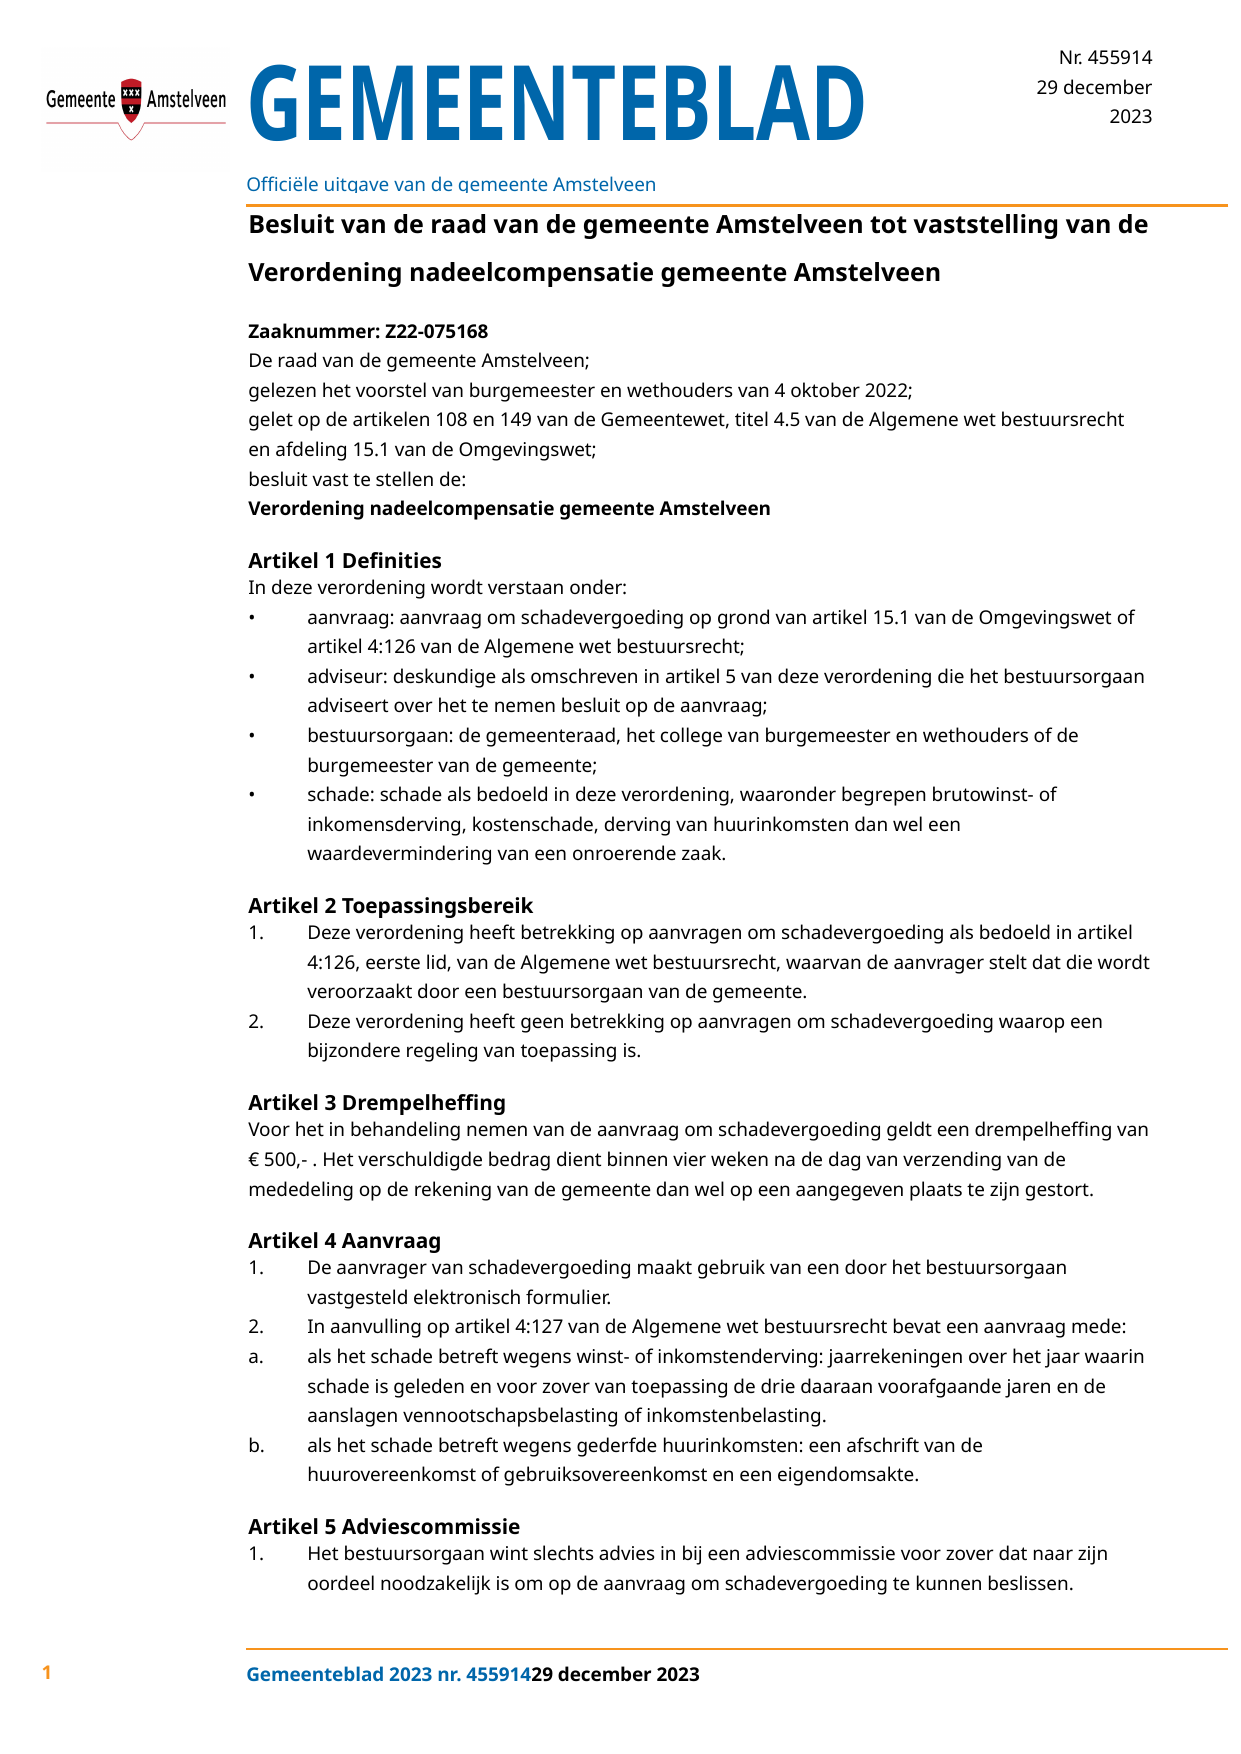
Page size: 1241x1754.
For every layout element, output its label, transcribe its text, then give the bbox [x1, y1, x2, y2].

text Artikel 5 Adviescommissie [248, 1512, 1152, 1541]
list Deze verordening heeft betrekking op aanvragen om schadevergoeding als bedoeld in artikel 4:126, eerste lid, van de Algemene wet bestuursrecht, waarvan de aanvrager stelt dat die wordt veroorzaakt door een bestuursorgaan van de gemeente. [248, 919, 1152, 1004]
list als het schade betreft wegens gederfde huurinkomsten: een afschrift van de huurovereenkomst of gebruiksovereenkomst en een eigendomsakte. [248, 1432, 1152, 1487]
text gelet op de artikelen 108 en 149 van de Gemeentewet, titel 4.5 van de Algemene wet bestuursrecht en afdeling 15.1 van de Omgevingswet; [248, 407, 1152, 462]
text In deze verordening wordt verstaan onder: [248, 574, 1152, 600]
list als het schade betreft wegens winst- of inkomstenderving: jaarrekeningen over het jaar waarin schade is geleden en voor zover van toepassing de drie daaraan voorafgaande jaren en de aanslagen vennootschapsbelasting of inkomstenbelasting. [248, 1343, 1152, 1428]
text Zaaknummer: Z22-075168 [248, 318, 1152, 344]
text Artikel 2 Toepassingsbereik [248, 891, 1152, 919]
text Artikel 3 Drempelheffing [248, 1088, 1152, 1117]
list Het bestuursorgaan wint slechts advies in bij een adviescommissie voor zover dat naar zijn oordeel noodzakelijk is om op de aanvraag om schadevergoeding te kunnen beslissen. [248, 1541, 1152, 1596]
list schade: schade als bedoeld in deze verordening, waaronder begrepen brutowinst- of inkomensderving, kostenschade, derving van huurinkomsten dan wel een waardevermindering van een onroerende zaak. [248, 781, 1152, 866]
list De aanvrager van schadevergoeding maakt gebruik van een door het bestuursorgaan vastgesteld elektronisch formulier. [248, 1254, 1152, 1310]
text Besluit van de raad van de gemeente Amstelveen tot vaststelling van de Verordening nadeelcompensatie gemeente Amstelveen [248, 207, 1152, 288]
text Artikel 1 Definities [248, 546, 1152, 574]
list aanvraag: aanvraag om schadevergoeding op grond van artikel 15.1 van de Omgevingswet of artikel 4:126 van de Algemene wet bestuursrecht; [248, 604, 1152, 659]
list In aanvulling op artikel 4:127 van de Algemene wet bestuursrecht bevat een aanvraag mede: [248, 1314, 1152, 1339]
list Deze verordening heeft geen betrekking op aanvragen om schadevergoeding waarop een bijzondere regeling van toepassing is. [248, 1008, 1152, 1063]
list bestuursorgaan: de gemeenteraad, het college van burgemeester en wethouders of de burgemeester van de gemeente; [248, 722, 1152, 777]
text gelezen het voorstel van burgemeester en wethouders van 4 oktober 2022; [248, 377, 1152, 403]
text Verordening nadeelcompensatie gemeente Amstelveen [248, 495, 1152, 521]
text Artikel 4 Aanvraag [248, 1226, 1152, 1254]
text Voor het in behandeling nemen van de aanvraag om schadevergoeding geldt een drempelheffing van € 500,- . Het verschuldigde bedrag dient binnen vier weken na de dag van verzending van de mededeling op de rekening van de gemeente dan wel op een aangegeven plaats te zijn gestort. [248, 1117, 1152, 1201]
list adviseur: deskundige als omschreven in artikel 5 van deze verordening die het bestuursorgaan adviseert over het te nemen besluit op de aanvraag; [248, 663, 1152, 718]
picture [41, 47, 231, 172]
text besluit vast te stellen de: [248, 466, 1152, 492]
text De raad van de gemeente Amstelveen; [248, 347, 1152, 373]
